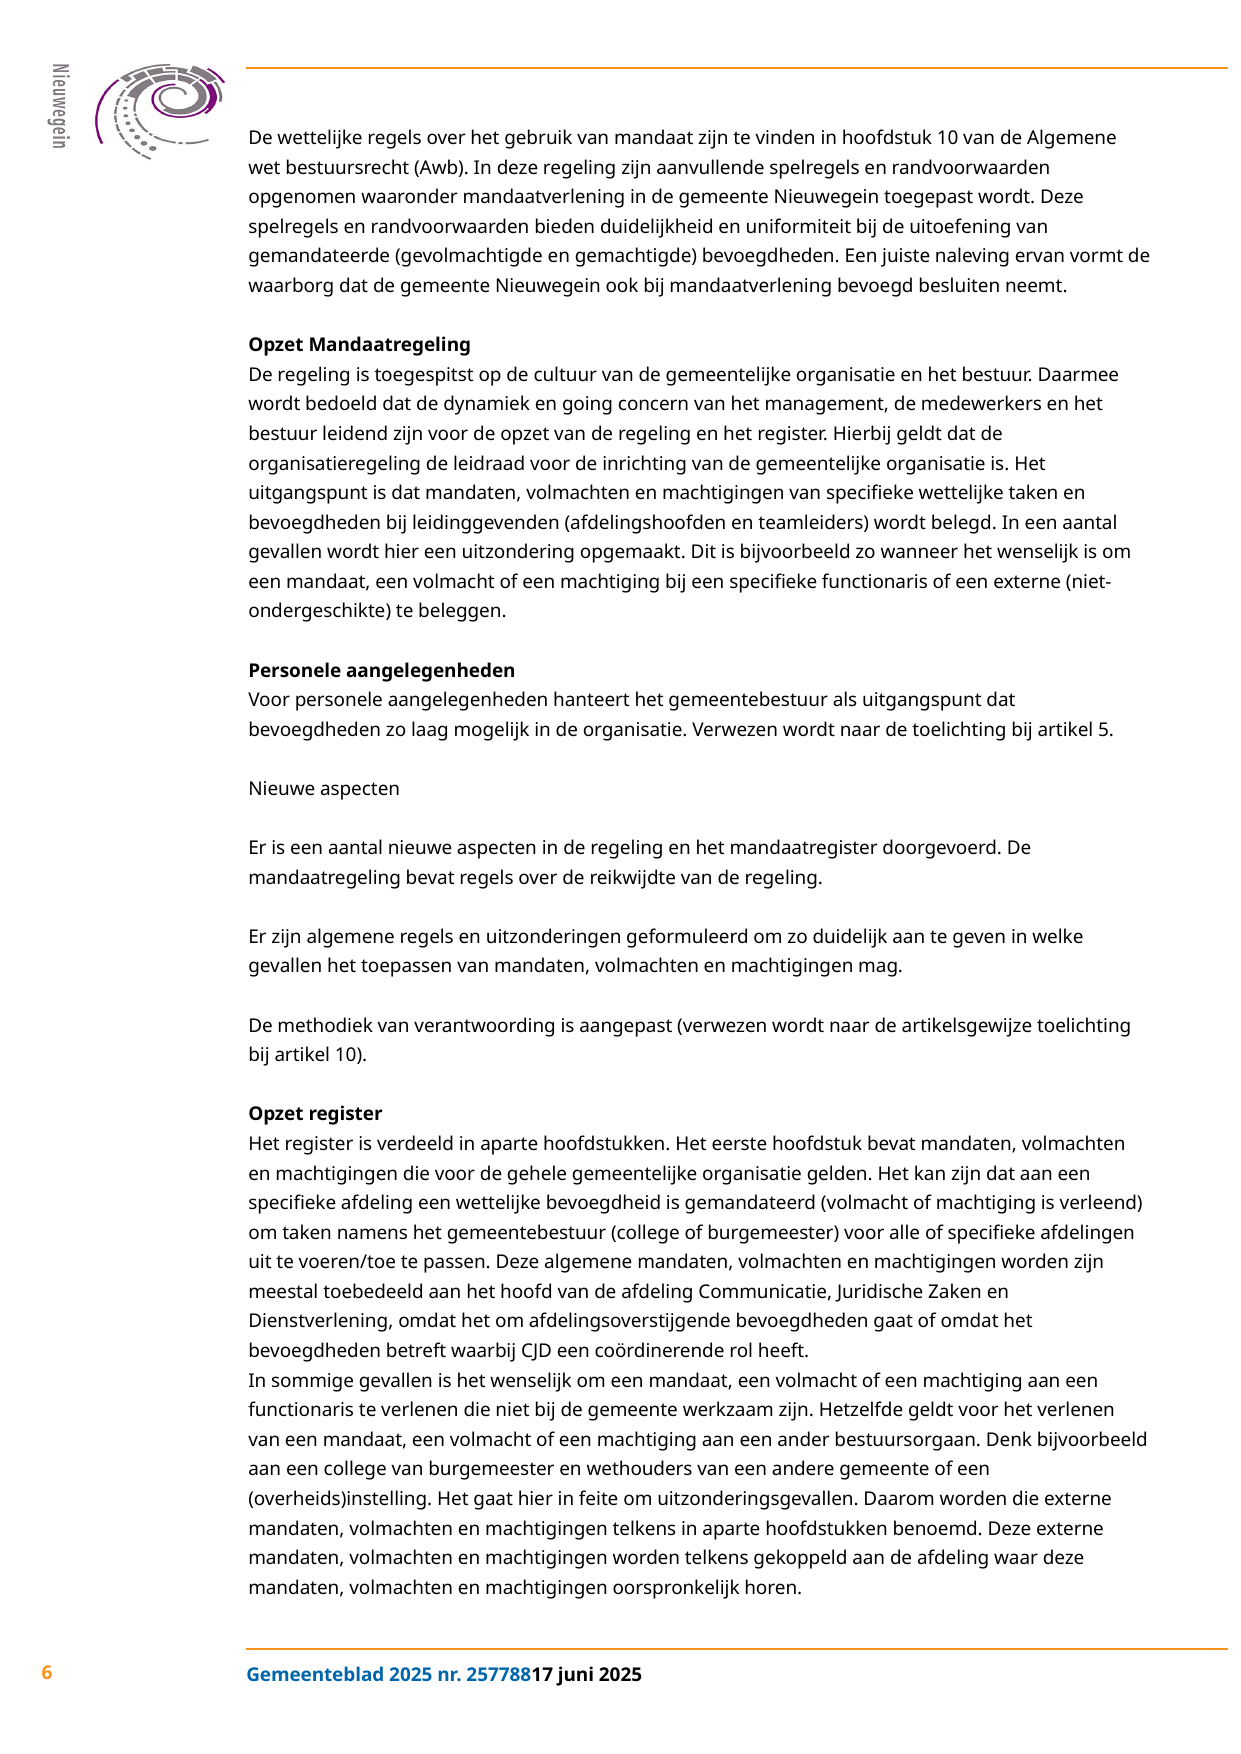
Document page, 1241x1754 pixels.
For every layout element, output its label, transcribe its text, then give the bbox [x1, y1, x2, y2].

text Er zijn algemene regels en uitzonderingen geformuleerd om zo duidelijk aan te geven in welke gevallen het toepassen van mandaten, volmachten en machtigingen mag. [248, 923, 1152, 978]
text Het register is verdeeld in aparte hoofdstukken. Het eerste hoofdstuk bevat mandaten, volmachten en machtigingen die voor de gehele gemeentelijke organisatie gelden. Het kan zijn dat aan een specifieke afdeling een wettelijke bevoegdheid is gemandateerd (volmacht of machtiging is verleend) om taken namens het gemeentebestuur (college of burgemeester) voor alle of specifieke afdelingen uit te voeren/toe te passen. Deze algemene mandaten, volmachten en machtigingen worden zijn meestal toebedeeld aan het hoofd van de afdeling Communicatie, Juridische Zaken en Dienstverlening, omdat het om afdelingsoverstijgende bevoegdheden gaat of omdat het bevoegdheden betreft waarbij CJD een coördinerende rol heeft. [248, 1130, 1152, 1363]
text Nieuwe aspecten [248, 775, 1152, 801]
text De wettelijke regels over het gebruik van mandaat zijn te vinden in hoofdstuk 10 van de Algemene wet bestuursrecht (Awb). In deze regeling zijn aanvullende spelregels en randvoorwaarden opgenomen waaronder mandaatverlening in de gemeente Nieuwegein toegepast wordt. Deze spelregels en randvoorwaarden bieden duidelijkheid en uniformiteit bij de uitoefening van gemandateerde (gevolmachtigde en gemachtigde) bevoegdheden. Een juiste naleving ervan vormt de waarborg dat de gemeente Nieuwegein ook bij mandaatverlening bevoegd besluiten neemt. [248, 124, 1152, 298]
text De methodiek van verantwoording is aangepast (verwezen wordt naar de artikelsgewijze toelichting bij artikel 10). [248, 1012, 1152, 1067]
text Opzet register [248, 1101, 1152, 1126]
text De regeling is toegespitst op de cultuur van de gemeentelijke organisatie en het bestuur. Daarmee wordt bedoeld dat de dynamiek en going concern van het management, de medewerkers en het bestuur leidend zijn voor de opzet van de regeling en het register. Hierbij geldt dat de organisatieregeling de leidraad voor de inrichting van de gemeentelijke organisatie is. Het uitgangspunt is dat mandaten, volmachten en machtigingen van specifieke wettelijke taken en bevoegdheden bij leidinggevenden (afdelingshoofden en teamleiders) wordt belegd. In een aantal gevallen wordt hier een uitzondering opgemaakt. Dit is bijvoorbeeld zo wanneer het wenselijk is om een mandaat, een volmacht of een machtiging bij een specifieke functionaris of een externe (niet-ondergeschikte) te beleggen. [248, 361, 1152, 623]
text Er is een aantal nieuwe aspecten in de regeling en het mandaatregister doorgevoerd. De mandaatregeling bevat regels over de reikwijdte van de regeling. [248, 834, 1152, 890]
text Opzet Mandaatregeling [248, 331, 1152, 357]
text In sommige gevallen is het wenselijk om een mandaat, een volmacht of een machtiging aan een functionaris te verlenen die niet bij de gemeente werkzaam zijn. Hetzelfde geldt voor het verlenen van een mandaat, een volmacht of een machtiging aan een ander bestuursorgaan. Denk bijvoorbeeld aan een college van burgemeester en wethouders van een andere gemeente of een (overheids)instelling. Het gaat hier in feite om uitzonderingsgevallen. Daarom worden die externe mandaten, volmachten en machtigingen telkens in aparte hoofdstukken benoemd. Deze externe mandaten, volmachten en machtigingen worden telkens gekoppeld aan de afdeling waar deze mandaten, volmachten en machtigingen oorspronkelijk horen. [248, 1367, 1152, 1600]
picture [41, 47, 231, 172]
text Personele aangelegenheden [248, 657, 1152, 683]
text Voor personele aangelegenheden hanteert het gemeentebestuur als uitgangspunt dat bevoegdheden zo laag mogelijk in de organisatie. Verwezen wordt naar de toelichting bij artikel 5. [248, 686, 1152, 742]
